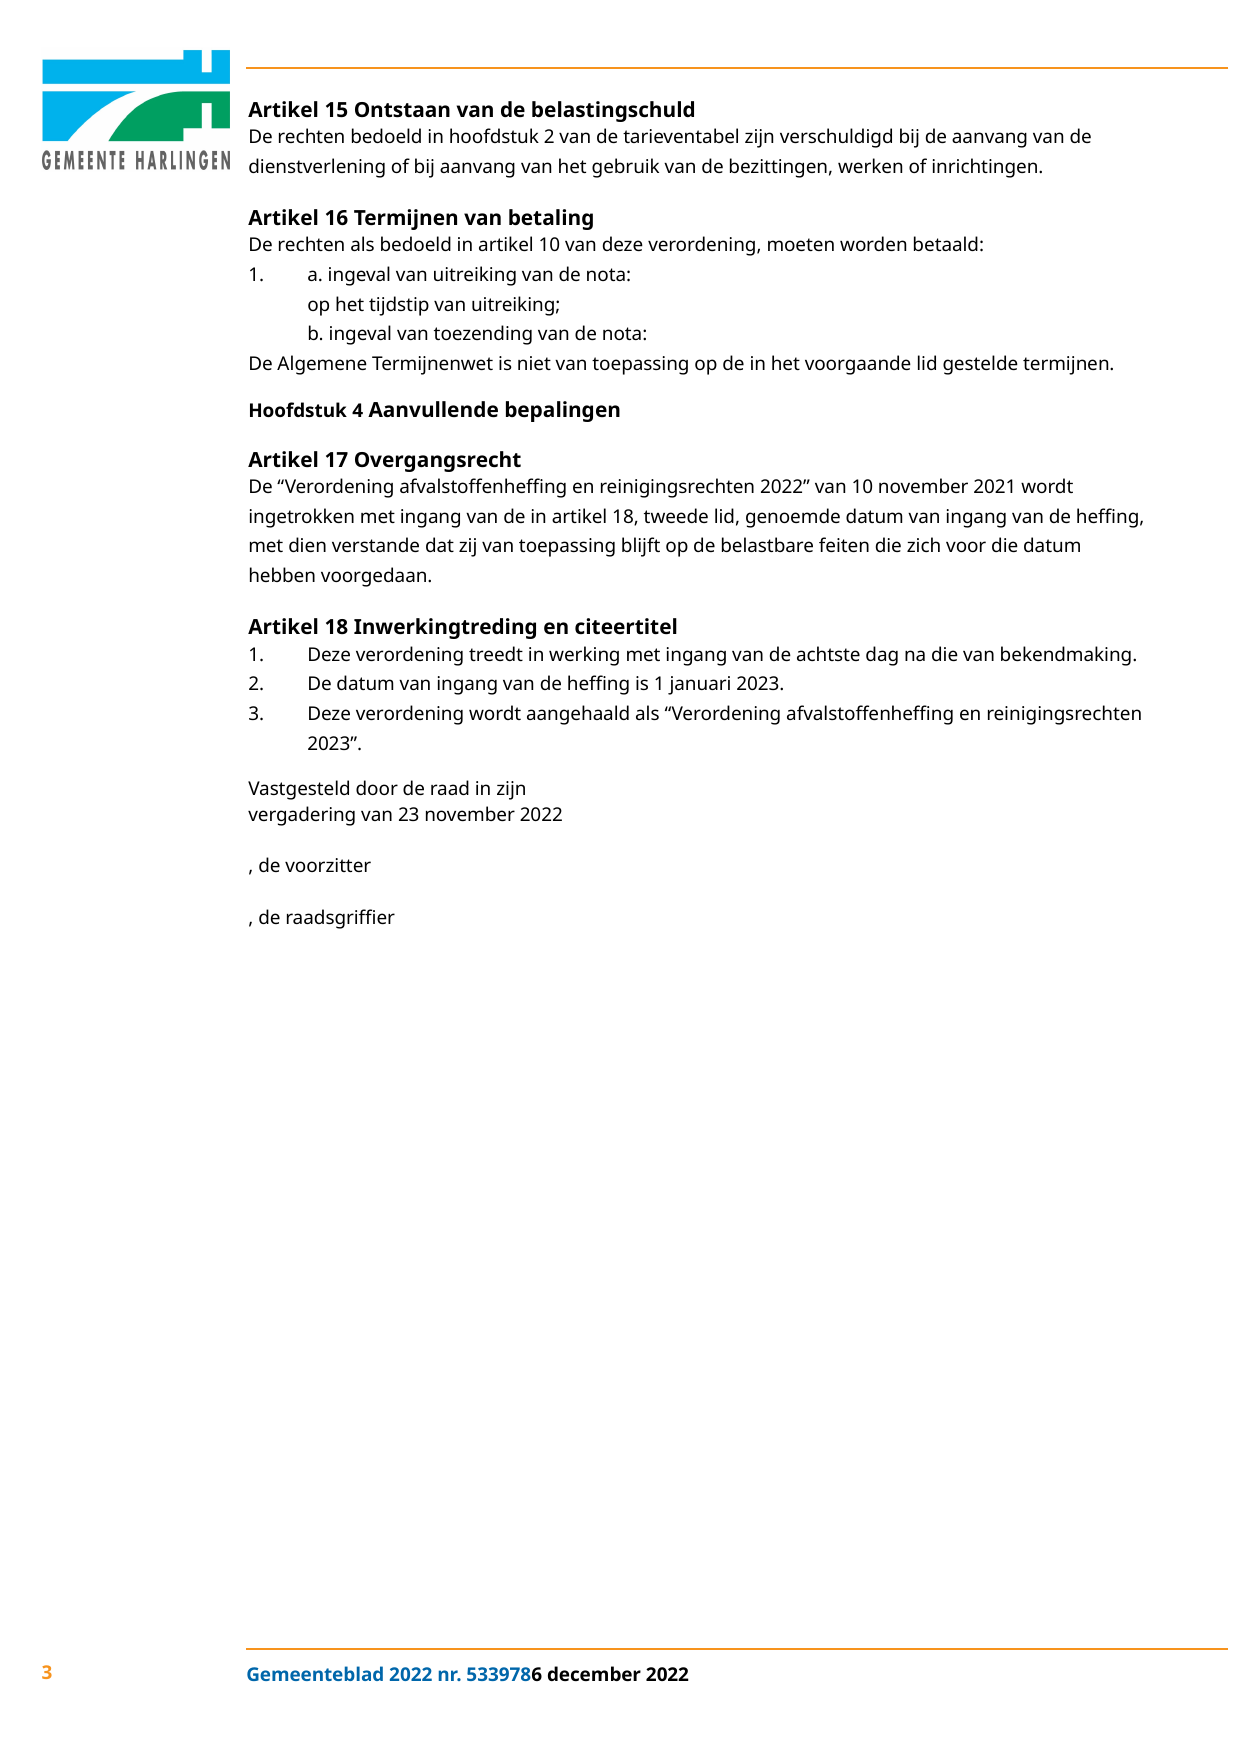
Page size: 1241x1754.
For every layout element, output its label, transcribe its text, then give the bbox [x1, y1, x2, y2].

text vergadering van 23 november 2022 [248, 801, 1152, 827]
picture [41, 47, 231, 172]
list a. ingeval van uitreiking van de nota: [248, 261, 1152, 287]
list De datum van ingang van de heffing is 1 januari 2023. [248, 671, 1152, 696]
text Artikel 16 Termijnen van betaling [248, 203, 1152, 232]
text Artikel 18 Inwerkingtreding en citeertitel [248, 612, 1152, 641]
list Deze verordening treedt in werking met ingang van de achtste dag na die van bekendmaking. [248, 641, 1152, 667]
text De “Verordening afvalstoffenheffing en reinigingsrechten 2022” van 10 november 2021 wordt ingetrokken met ingang van de in artikel 18, tweede lid, genoemde datum van ingang van de heffing, met dien verstande dat zij van toepassing blijft op de belastbare feiten die zich voor die datum hebben voorgedaan. [248, 473, 1152, 588]
text De rechten als bedoeld in artikel 10 van deze verordening, moeten worden betaald: [248, 232, 1152, 257]
text De Algemene Termijnenwet is niet van toepassing op de in het voorgaande lid gestelde termijnen. [248, 350, 1152, 376]
text Artikel 15 Ontstaan van de belastingschuld [248, 95, 1152, 123]
text Vastgesteld door de raad in zijn [248, 775, 1152, 801]
text , de raadsgriffier [248, 904, 1152, 930]
text Artikel 17 Overgangsrecht [248, 445, 1152, 473]
text De rechten bedoeld in hoofdstuk 2 van de tarieventabel zijn verschuldigd bij de aanvang van de dienstverlening of bij aanvang van het gebruik van de bezittingen, werken of inrichtingen. [248, 123, 1152, 178]
list op het tijdstip van uitreiking; [248, 291, 1152, 317]
text Hoofdstuk 4 Aanvullende bepalingen [248, 396, 1152, 424]
list Deze verordening wordt aangehaald als “Verordening afvalstoffenheffing en reinigingsrechten 2023”. [248, 700, 1152, 755]
list b. ingeval van toezending van de nota: [248, 320, 1152, 346]
text , de voorzitter [248, 852, 1152, 878]
